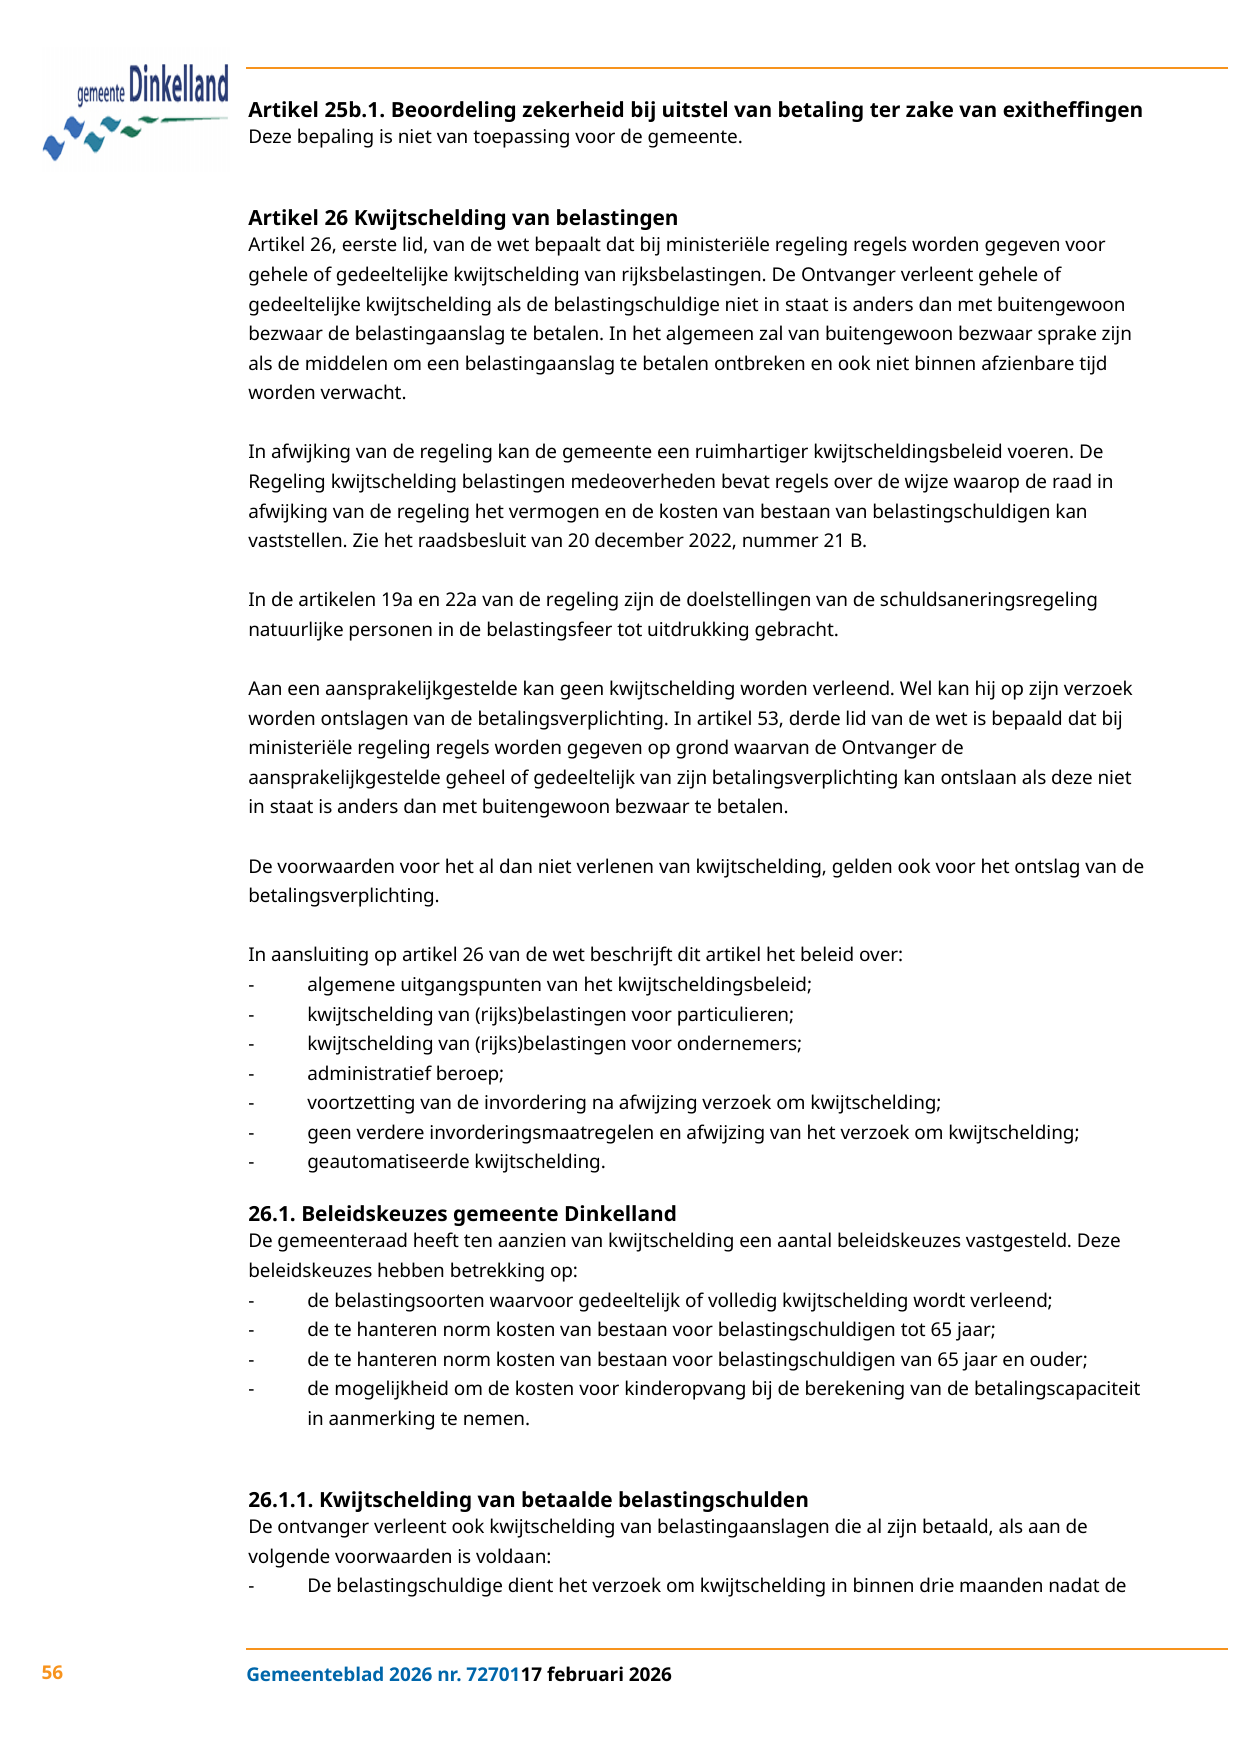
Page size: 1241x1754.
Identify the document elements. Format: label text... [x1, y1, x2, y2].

text De voorwaarden voor het al dan niet verlenen van kwijtschelding, gelden ook voor het ontslag van de betalingsverplichting. [248, 853, 1152, 908]
text De ontvanger verleent ook kwijtschelding van belastingaanslagen die al zijn betaald, als aan de volgende voorwaarden is voldaan: [248, 1513, 1152, 1569]
text Aan een aansprakelijkgestelde kan geen kwijtschelding worden verleend. Wel kan hij op zijn verzoek worden ontslagen van de betalingsverplichting. In artikel 53, derde lid van de wet is bepaald dat bij ministeriële regeling regels worden gegeven op grond waarvan de Ontvanger de aansprakelijkgestelde geheel of gedeeltelijk van zijn betalingsverplichting kan ontslaan als deze niet in staat is anders dan met buitengewoon bezwaar te betalen. [248, 675, 1152, 819]
picture [41, 47, 231, 172]
list de te hanteren norm kosten van bestaan voor belastingschuldigen tot 65 jaar; [248, 1316, 1152, 1342]
text De gemeenteraad heeft ten aanzien van kwijtschelding een aantal beleidskeuzes vastgesteld. Deze beleidskeuzes hebben betrekking op: [248, 1228, 1152, 1283]
text In aansluiting op artikel 26 van de wet beschrijft dit artikel het beleid over: [248, 942, 1152, 967]
list de mogelijkheid om de kosten voor kinderopvang bij de berekening van de betalingscapaciteit in aanmerking te nemen. [248, 1376, 1152, 1431]
text In afwijking van de regeling kan de gemeente een ruimhartiger kwijtscheldingsbeleid voeren. De Regeling kwijtschelding belastingen medeoverheden bevat regels over de wijze waarop de raad in afwijking van de regeling het vermogen en de kosten van bestaan van belastingschuldigen kan vaststellen. Zie het raadsbesluit van 20 december 2022, nummer 21 B. [248, 439, 1152, 553]
text In de artikelen 19a en 22a van de regeling zijn de doelstellingen van de schuldsaneringsregeling natuurlijke personen in de belastingsfeer tot uitdrukking gebracht. [248, 587, 1152, 642]
list voortzetting van de invordering na afwijzing verzoek om kwijtschelding; [248, 1089, 1152, 1115]
list geautomatiseerde kwijtschelding. [248, 1149, 1152, 1174]
text Artikel 26 Kwijtschelding van belastingen [248, 203, 1152, 232]
text Artikel 26, eerste lid, van de wet bepaalt dat bij ministeriële regeling regels worden gegeven voor gehele of gedeeltelijke kwijtschelding van rijksbelastingen. De Ontvanger verleent gehele of gedeeltelijke kwijtschelding als de belastingschuldige niet in staat is anders dan met buitengewoon bezwaar de belastingaanslag te betalen. In het algemeen zal van buitengewoon bezwaar sprake zijn als de middelen om een belastingaanslag te betalen ontbreken en ook niet binnen afzienbare tijd worden verwacht. [248, 232, 1152, 405]
list kwijtschelding van (rijks)belastingen voor particulieren; [248, 1001, 1152, 1027]
list de belastingsoorten waarvoor gedeeltelijk of volledig kwijtschelding wordt verleend; [248, 1287, 1152, 1312]
list de te hanteren norm kosten van bestaan voor belastingschuldigen van 65 jaar en ouder; [248, 1346, 1152, 1372]
list algemene uitgangspunten van het kwijtscheldingsbeleid; [248, 971, 1152, 997]
text 26.1.1. Kwijtschelding van betaalde belastingschulden [248, 1485, 1152, 1513]
list administratief beroep; [248, 1060, 1152, 1086]
text Artikel 25b.1. Beoordeling zekerheid bij uitstel van betaling ter zake van exitheffingen [248, 95, 1152, 123]
list kwijtschelding van (rijks)belastingen voor ondernemers; [248, 1030, 1152, 1056]
text 26.1. Beleidskeuzes gemeente Dinkelland [248, 1199, 1152, 1228]
list geen verdere invorderingsmaatregelen en afwijzing van het verzoek om kwijtschelding; [248, 1119, 1152, 1145]
list De belastingschuldige dient het verzoek om kwijtschelding in binnen drie maanden nadat de [248, 1573, 1152, 1598]
text Deze bepaling is niet van toepassing voor de gemeente. [248, 123, 1152, 149]
